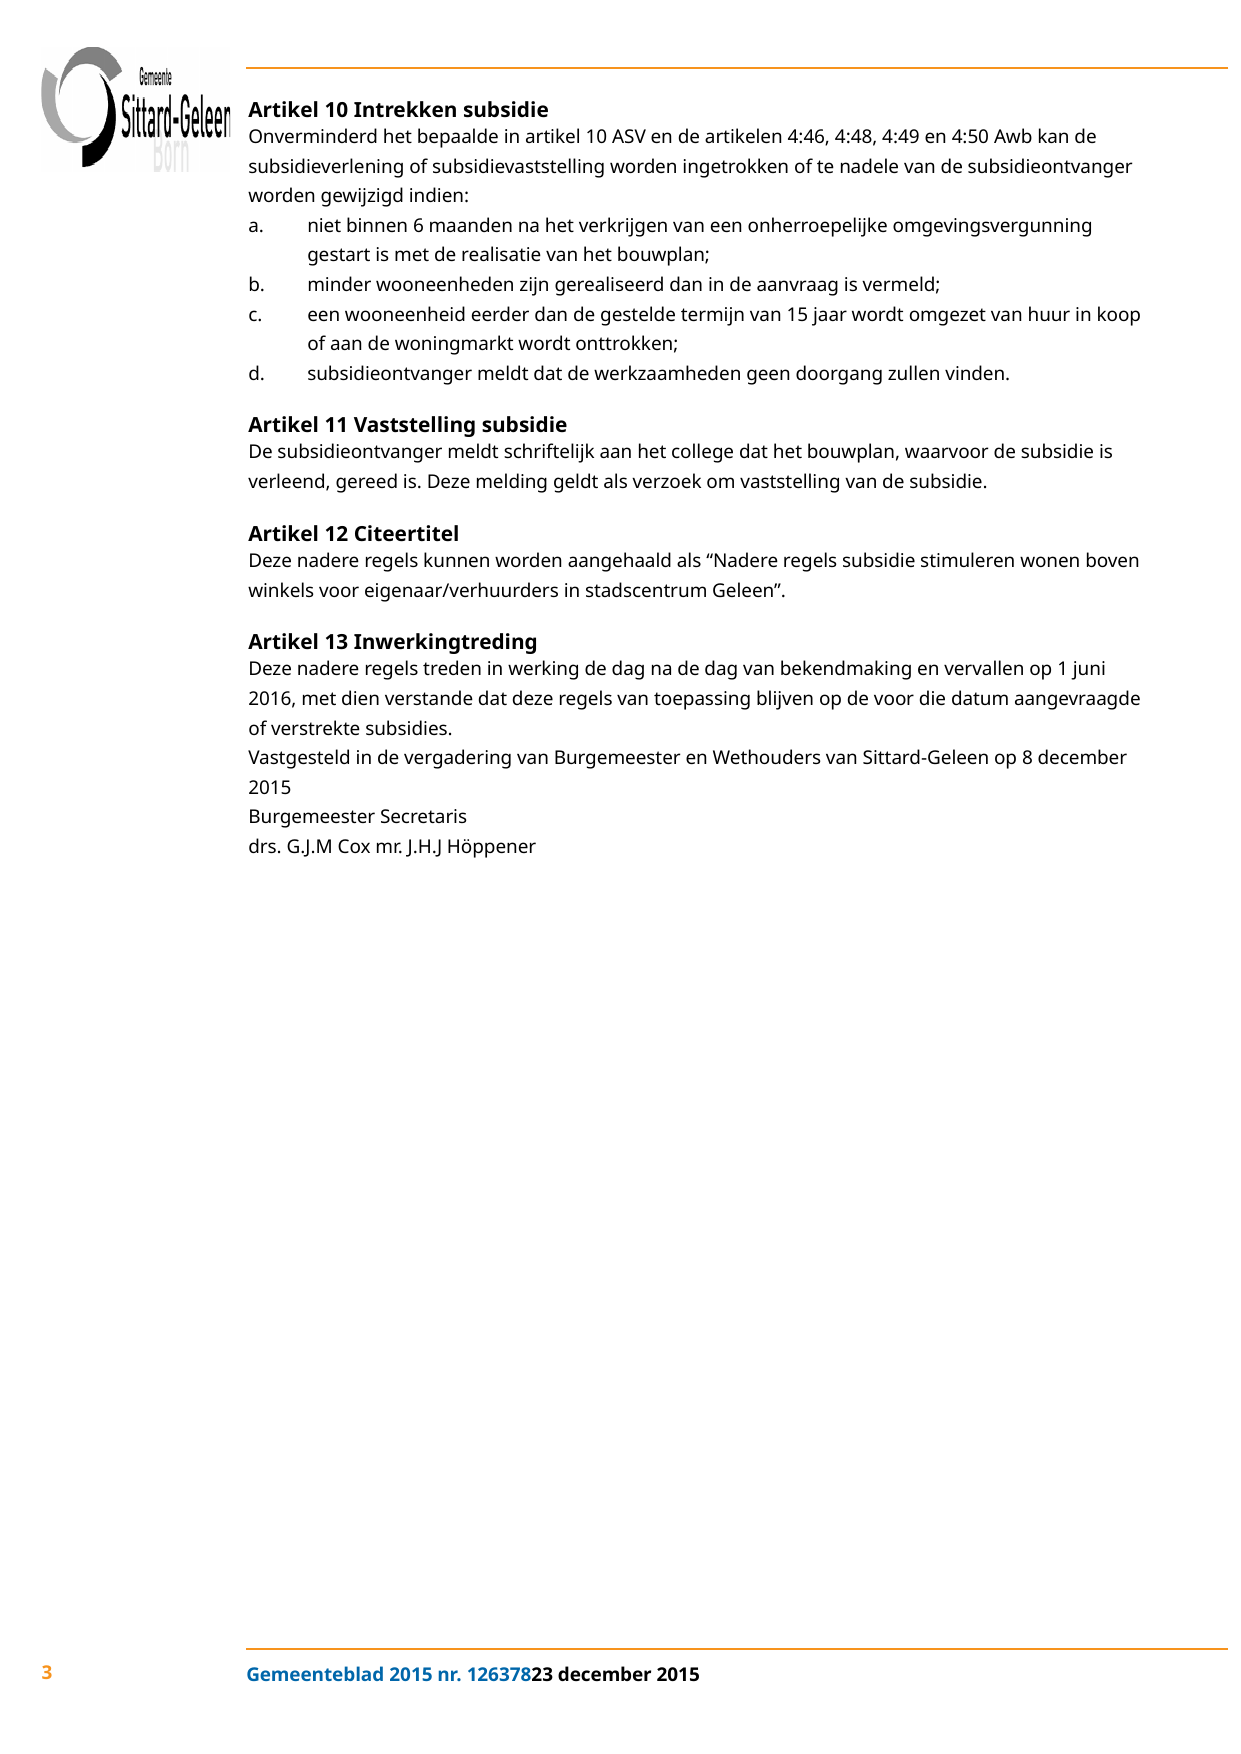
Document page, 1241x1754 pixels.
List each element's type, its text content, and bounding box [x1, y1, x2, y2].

text De subsidieontvanger meldt schriftelijk aan het college dat het bouwplan, waarvoor de subsidie is verleend, gereed is. Deze melding geldt als verzoek om vaststelling van de subsidie. [248, 439, 1152, 494]
list minder wooneenheden zijn gerealiseerd dan in de aanvraag is vermeld; [248, 271, 1152, 297]
text Deze nadere regels treden in werking de dag na de dag van bekendmaking en vervallen op 1 juni 2016, met dien verstande dat deze regels van toepassing blijven op de voor die datum aangevraagde of verstrekte subsidies. [248, 656, 1152, 741]
text Onverminderd het bepaalde in artikel 10 ASV en de artikelen 4:46, 4:48, 4:49 en 4:50 Awb kan de subsidieverlening of subsidievaststelling worden ingetrokken of te nadele van de subsidieontvanger worden gewijzigd indien: [248, 123, 1152, 208]
text Artikel 11 Vaststelling subsidie [248, 410, 1152, 439]
text Artikel 12 Citeertitel [248, 519, 1152, 547]
list niet binnen 6 maanden na het verkrijgen van een onherroepelijke omgevingsvergunning gestart is met de realisatie van het bouwplan; [248, 212, 1152, 267]
text Deze nadere regels kunnen worden aangehaald als “Nadere regels subsidie stimuleren wonen boven winkels voor eigenaar/verhuurders in stadscentrum Geleen”. [248, 547, 1152, 602]
list een wooneenheid eerder dan de gestelde termijn van 15 jaar wordt omgezet van huur in koop of aan de woningmarkt wordt onttrokken; [248, 301, 1152, 356]
picture [41, 47, 231, 172]
text drs. G.J.M Cox mr. J.H.J Höppener [248, 833, 1152, 859]
text Artikel 13 Inwerkingtreding [248, 627, 1152, 656]
text Vastgesteld in de vergadering van Burgemeester en Wethouders van Sittard-Geleen op 8 december 2015 [248, 744, 1152, 800]
list subsidieontvanger meldt dat de werkzaamheden geen doorgang zullen vinden. [248, 360, 1152, 386]
text Burgemeester Secretaris [248, 803, 1152, 829]
text Artikel 10 Intrekken subsidie [248, 95, 1152, 123]
